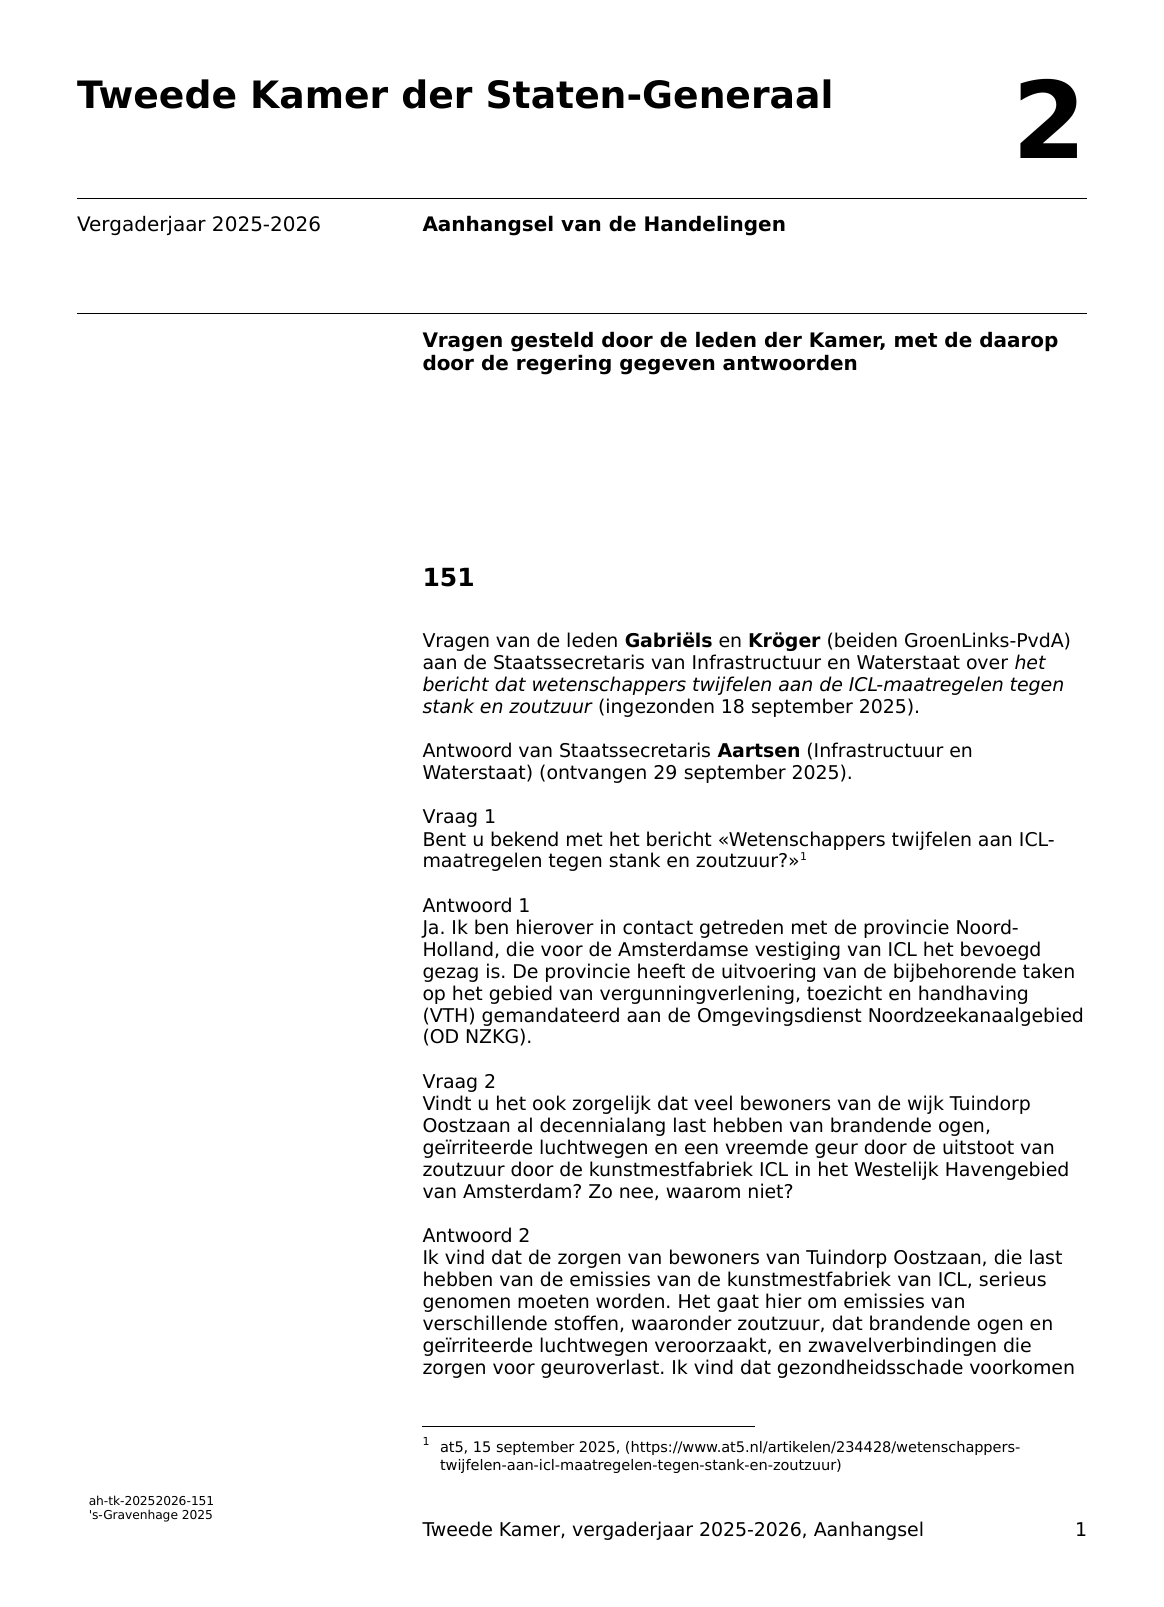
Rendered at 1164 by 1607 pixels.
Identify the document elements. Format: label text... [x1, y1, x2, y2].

text Bent u bekend met het bericht «Wetenschappers twijfelen aan ICL-maatregelen tegen stank en zoutzuur?» [422, 828, 1087, 872]
text Ik vind dat de zorgen van bewoners van Tuindorp Oostzaan, die last hebben van de emissies van de kunstmestfabriek van ICL, serieus genomen moeten worden. Het gaat hier om emissies van verschillende stoffen, waaronder zoutzuur, dat brandende ogen en geïrriteerde luchtwegen veroorzaakt, en zwavelverbindingen die zorgen voor geuroverlast. Ik vind dat gezondheidsschade voorkomen [422, 1247, 1087, 1378]
text 's-Gravenhage 2025 [88, 1508, 323, 1522]
text Antwoord van Staatssecretaris Aartsen (Infrastructuur en Waterstaat) (ontvangen 29 september 2025). [422, 740, 1087, 784]
table_header 2 [886, 59, 1087, 198]
table_cell Vergaderjaar 2025-2026 [77, 199, 422, 313]
text Ja. Ik ben hierover in contact getreden met de provincie Noord-Holland, die voor de Amsterdamse vestiging van ICL het bevoegd gezag is. De provincie heeft de uitvoering van de bijbehorende taken op het gebied van vergunningverlening, toezicht en handhaving (VTH) gemandateerd aan de Omgevingsdienst Noordzeekanaalgebied (OD NZKG). [422, 917, 1087, 1048]
text Vindt u het ook zorgelijk dat veel bewoners van de wijk Tuindorp Oostzaan al decennialang last hebben van brandende ogen, geïrriteerde luchtwegen en een vreemde geur door de uitstoot van zoutzuur door de kunstmestfabriek ICL in het Westelijk Havengebied van Amsterdam? Zo nee, waarom niet? [422, 1093, 1087, 1202]
table_cell [77, 314, 422, 375]
text Vragen van de leden Gabriëls en Kröger (beiden GroenLinks-PvdA) aan de Staatssecretaris van Infrastructuur en Waterstaat over het bericht dat wetenschappers twijfelen aan de ICL-maatregelen tegen stank en zoutzuur (ingezonden 18 september 2025). [422, 630, 1087, 718]
text Vraag 1 [422, 806, 1087, 828]
table_cell Aanhangsel van de Handelingen [422, 199, 1087, 313]
text Antwoord 1 [422, 894, 1087, 917]
table_header Tweede Kamer der Staten-Generaal [77, 59, 886, 198]
text 151 [422, 563, 1087, 592]
table_cell Vragen gesteld door de leden der Kamer, met de daarop door de regering gegeven antwoorden [422, 314, 1087, 375]
text Vraag 2 [422, 1071, 1087, 1093]
text at5, 15 september 2025, (https://www.at5.nl/artikelen/234428/wetenschappers-twijfelen-aan-icl-maatregelen-tegen-stank-en-zoutzuur) [422, 1435, 1087, 1474]
text ah-tk-20252026-151 [88, 1494, 323, 1508]
text Antwoord 2 [422, 1225, 1087, 1247]
